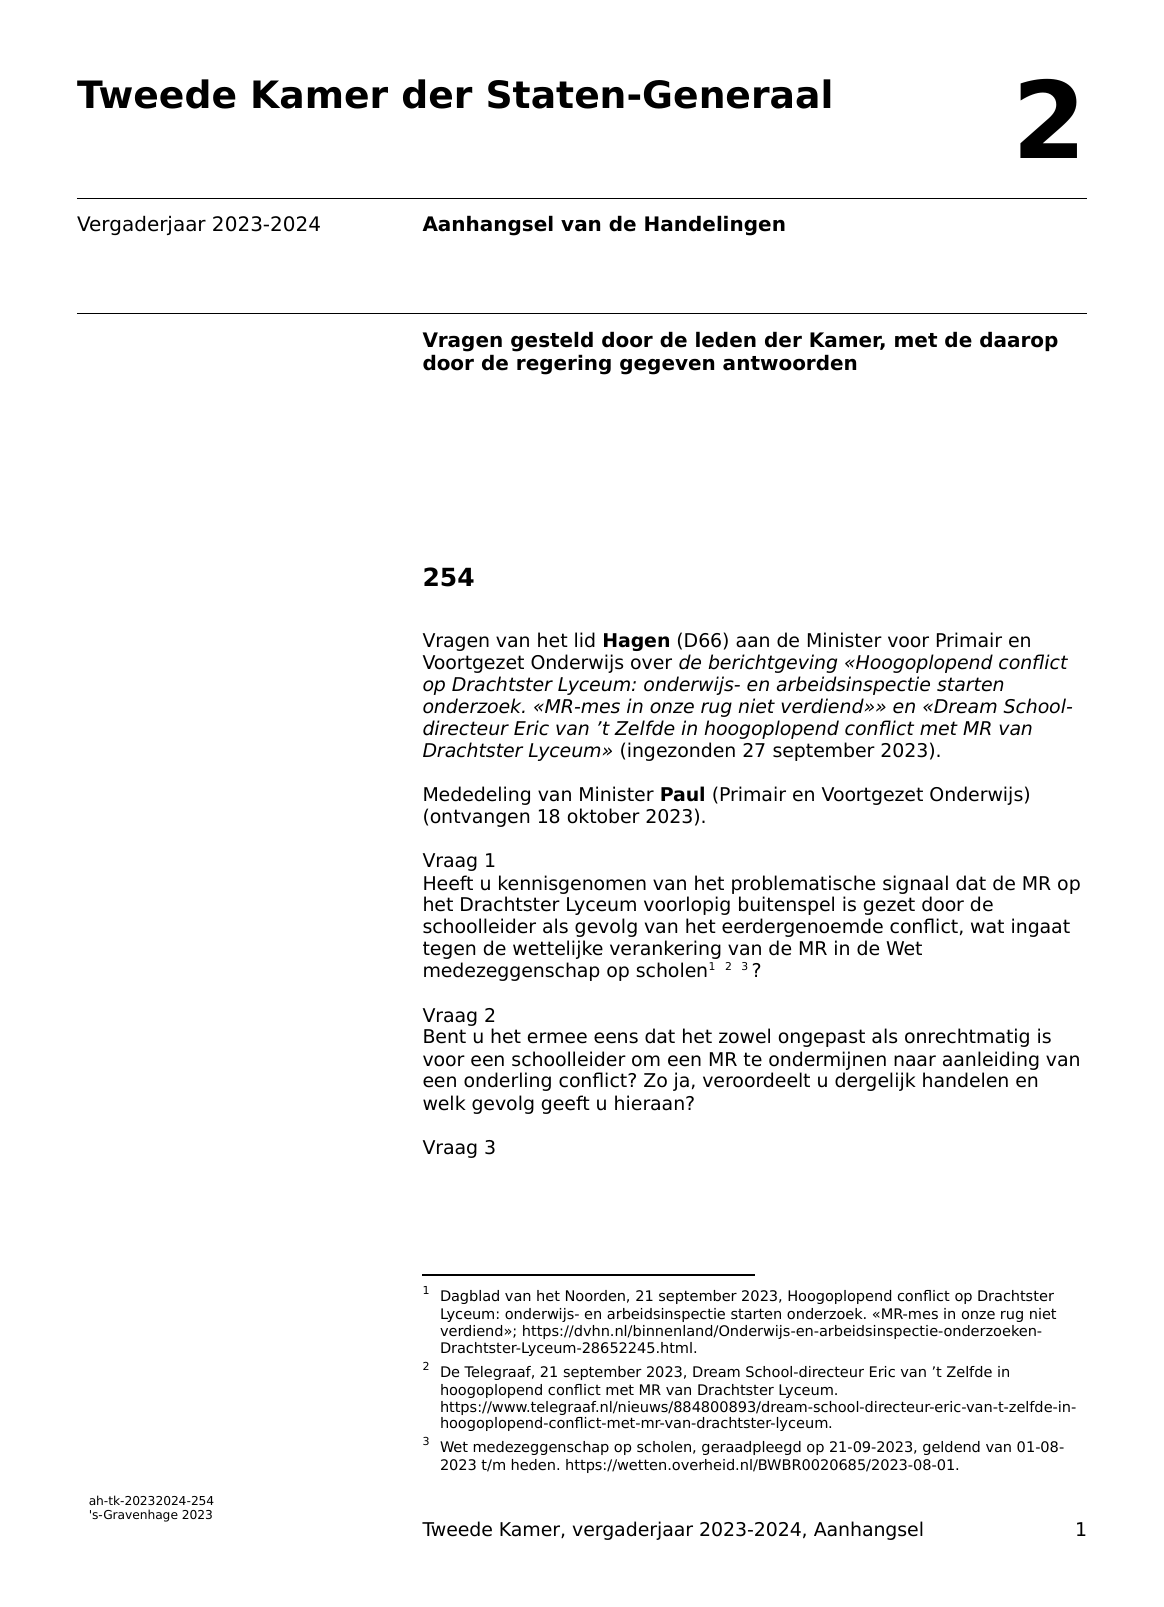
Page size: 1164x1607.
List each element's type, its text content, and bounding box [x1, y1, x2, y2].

table_cell [77, 314, 422, 375]
text Mededeling van Minister Paul (Primair en Voortgezet Onderwijs) (ontvangen 18 oktober 2023). [422, 784, 1087, 828]
text Vragen van het lid Hagen (D66) aan de Minister voor Primair en Voortgezet Onderwijs over de berichtgeving «Hoogoplopend conflict op Drachtster Lyceum: onderwijs- en arbeidsinspectie starten onderzoek. «MR-mes in onze rug niet verdiend»» en «Dream School-directeur Eric van ’t Zelfde in hoogoplopend conflict met MR van Drachtster Lyceum» (ingezonden 27 september 2023). [422, 630, 1087, 762]
text Dagblad van het Noorden, 21 september 2023, Hoogoplopend conflict op Drachtster Lyceum: onderwijs- en arbeidsinspectie starten onderzoek. «MR-mes in onze rug niet verdiend»; https://dvhn.nl/binnenland/Onderwijs-en-arbeidsinspectie-onderzoeken-Drachtster-Lyceum-28652245.html. [422, 1284, 1087, 1357]
table_header 2 [886, 59, 1087, 198]
text 254 [422, 563, 1087, 592]
table_cell Aanhangsel van de Handelingen [422, 199, 1087, 313]
table_header Tweede Kamer der Staten-Generaal [77, 59, 886, 198]
text 's-Gravenhage 2023 [88, 1508, 323, 1522]
text Heeft u kennisgenomen van het problematische signaal dat de MR op het Drachtster Lyceum voorlopig buitenspel is gezet door de schoolleider als gevolg van het eerdergenoemde conflict, wat ingaat tegen de wettelijke verankering van de MR in de Wet medezeggenschap op scholen ? [422, 872, 1087, 982]
text Wet medezeggenschap op scholen, geraadpleegd op 21-09-2023, geldend van 01-08-2023 t/m heden. https://wetten.overheid.nl/BWBR0020685/2023-08-01. [422, 1435, 1087, 1474]
text ah-tk-20232024-254 [88, 1494, 323, 1508]
text Vraag 2 [422, 1004, 1087, 1026]
text Bent u het ermee eens dat het zowel ongepast als onrechtmatig is voor een schoolleider om een MR te ondermijnen naar aanleiding van een onderling conflict? Zo ja, veroordeelt u dergelijk handelen en welk gevolg geeft u hieraan? [422, 1026, 1087, 1114]
text Vraag 3 [422, 1137, 1087, 1158]
text Vraag 1 [422, 850, 1087, 872]
table_cell Vragen gesteld door de leden der Kamer, met de daarop door de regering gegeven antwoorden [422, 314, 1087, 375]
table_cell Vergaderjaar 2023-2024 [77, 199, 422, 313]
text De Telegraaf, 21 september 2023, Dream School-directeur Eric van ’t Zelfde in hoogoplopend conflict met MR van Drachtster Lyceum. https://www.telegraaf.nl/nieuws/884800893/dream-school-directeur-eric-van-t-zelfde-in-hoogoplopend-conflict-met-mr-van-drachtster-lyceum. [422, 1360, 1087, 1432]
